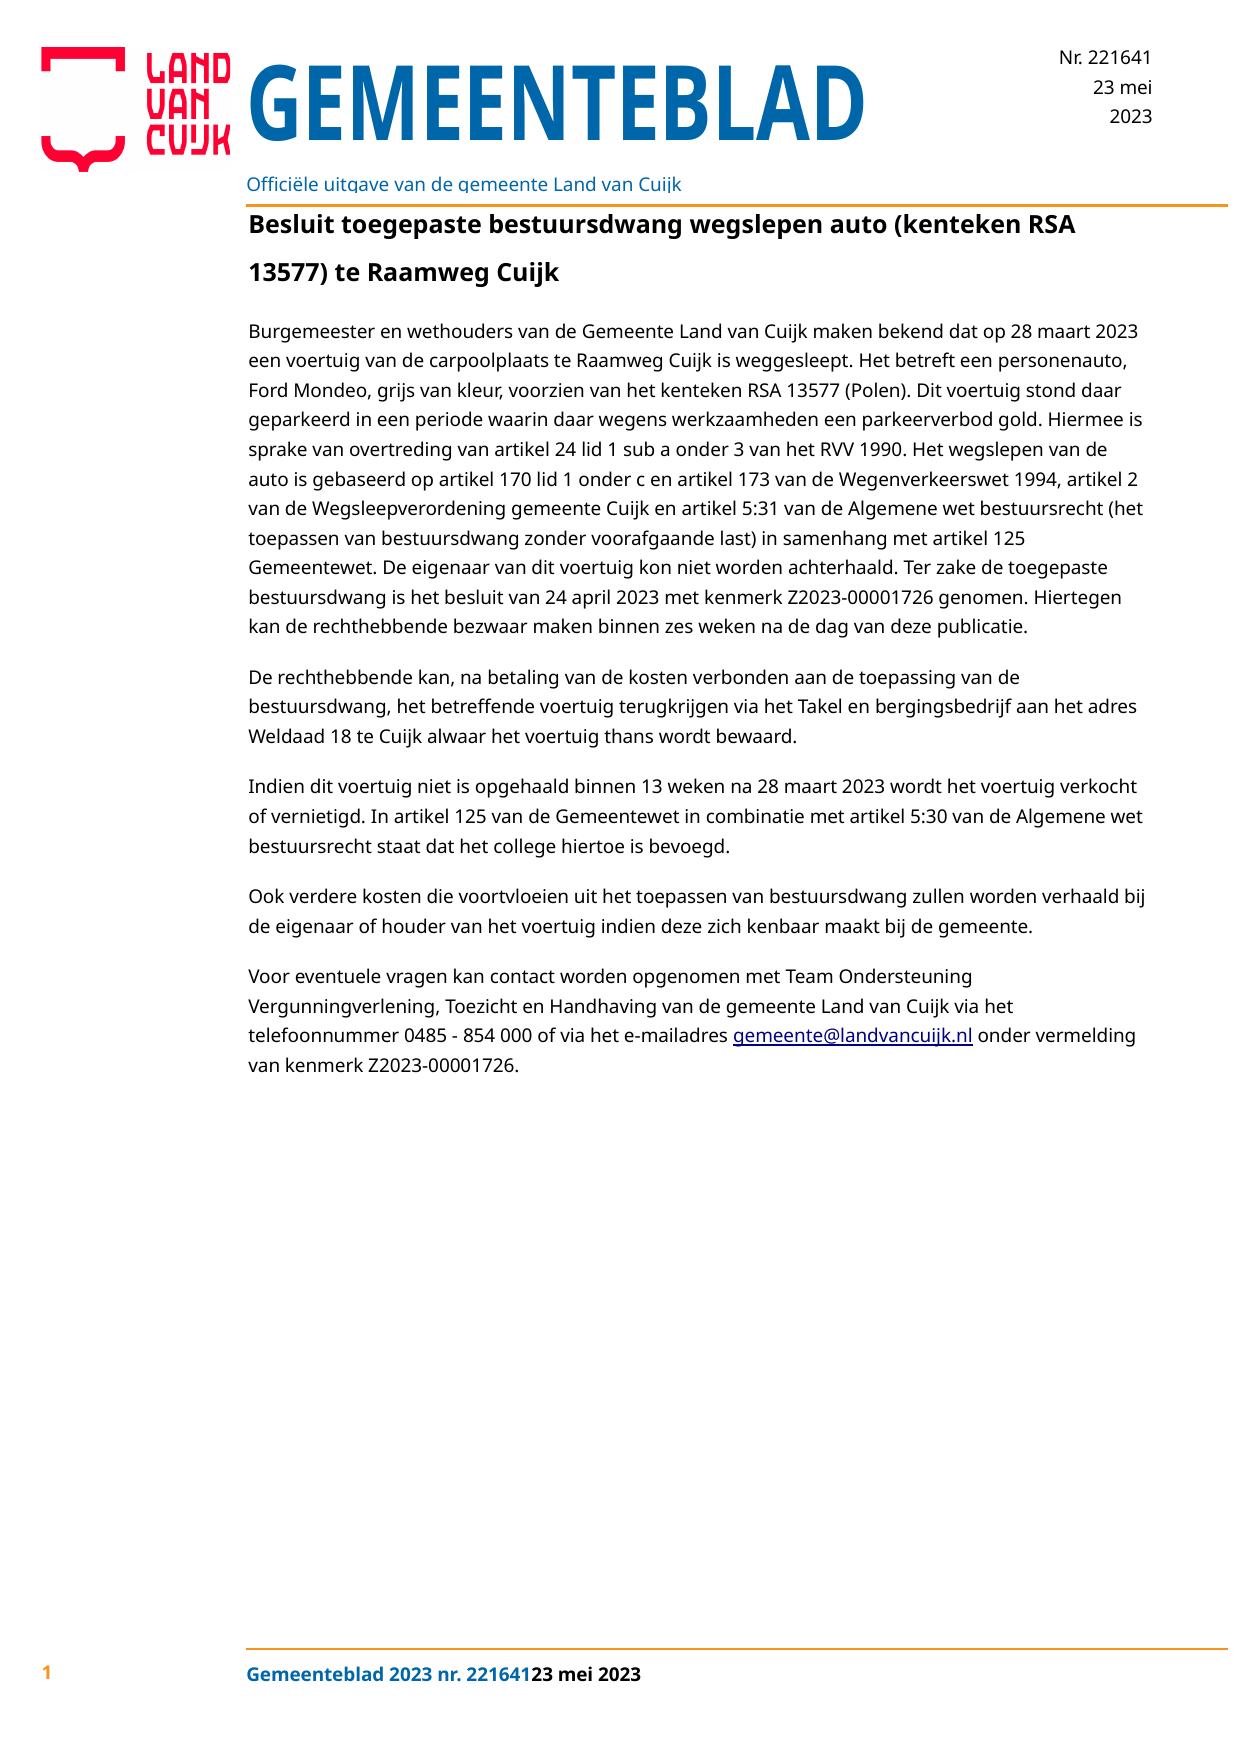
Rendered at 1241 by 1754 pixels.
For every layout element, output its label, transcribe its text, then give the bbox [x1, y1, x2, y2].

text Indien dit voertuig niet is opgehaald binnen 13 weken na 28 maart 2023 wordt het voertuig verkocht of vernietigd. In artikel 125 van de Gemeentewet in combinatie met artikel 5:30 van de Algemene wet bestuursrecht staat dat het college hiertoe is bevoegd. [248, 774, 1152, 859]
text De rechthebbende kan, na betaling van de kosten verbonden aan de toepassing van de bestuursdwang, het betreffende voertuig terugkrijgen via het Takel en bergingsbedrijf aan het adres Weldaad 18 te Cuijk alwaar het voertuig thans wordt bewaard. [248, 664, 1152, 749]
text Ook verdere kosten die voortvloeien uit het toepassen van bestuursdwang zullen worden verhaald bij de eigenaar of houder van het voertuig indien deze zich kenbaar maakt bij de gemeente. [248, 883, 1152, 939]
text Burgemeester en wethouders van de Gemeente Land van Cuijk maken bekend dat op 28 maart 2023 een voertuig van de carpoolplaats te Raamweg Cuijk is weggesleept. Het betreft een personenauto, Ford Mondeo, grijs van kleur, voorzien van het kenteken RSA 13577 (Polen). Dit voertuig stond daar geparkeerd in een periode waarin daar wegens werkzaamheden een parkeerverbod gold. Hiermee is sprake van overtreding van artikel 24 lid 1 sub a onder 3 van het RVV 1990. Het wegslepen van de auto is gebaseerd op artikel 170 lid 1 onder c en artikel 173 van de Wegenverkeerswet 1994, artikel 2 van de Wegsleepverordening gemeente Cuijk en artikel 5:31 van de Algemene wet bestuursrecht (het toepassen van bestuursdwang zonder voorafgaande last) in samenhang met artikel 125 Gemeentewet. De eigenaar van dit voertuig kon niet worden achterhaald. Ter zake de toegepaste bestuursdwang is het besluit van 24 april 2023 met kenmerk Z2023-00001726 genomen. Hiertegen kan de rechthebbende bezwaar maken binnen zes weken na de dag van deze publicatie. [248, 318, 1152, 639]
picture [41, 47, 231, 172]
text Besluit toegepaste bestuursdwang wegslepen auto (kenteken RSA 13577) te Raamweg Cuijk [248, 207, 1152, 288]
text Voor eventuele vragen kan contact worden opgenomen met Team Ondersteuning Vergunningverlening, Toezicht en Handhaving van de gemeente Land van Cuijk via het telefoonnummer 0485 - 854 000 of via het e-mailadres gemeente@landvancuijk.nl onder vermelding van kenmerk Z2023-00001726. [248, 963, 1152, 1078]
